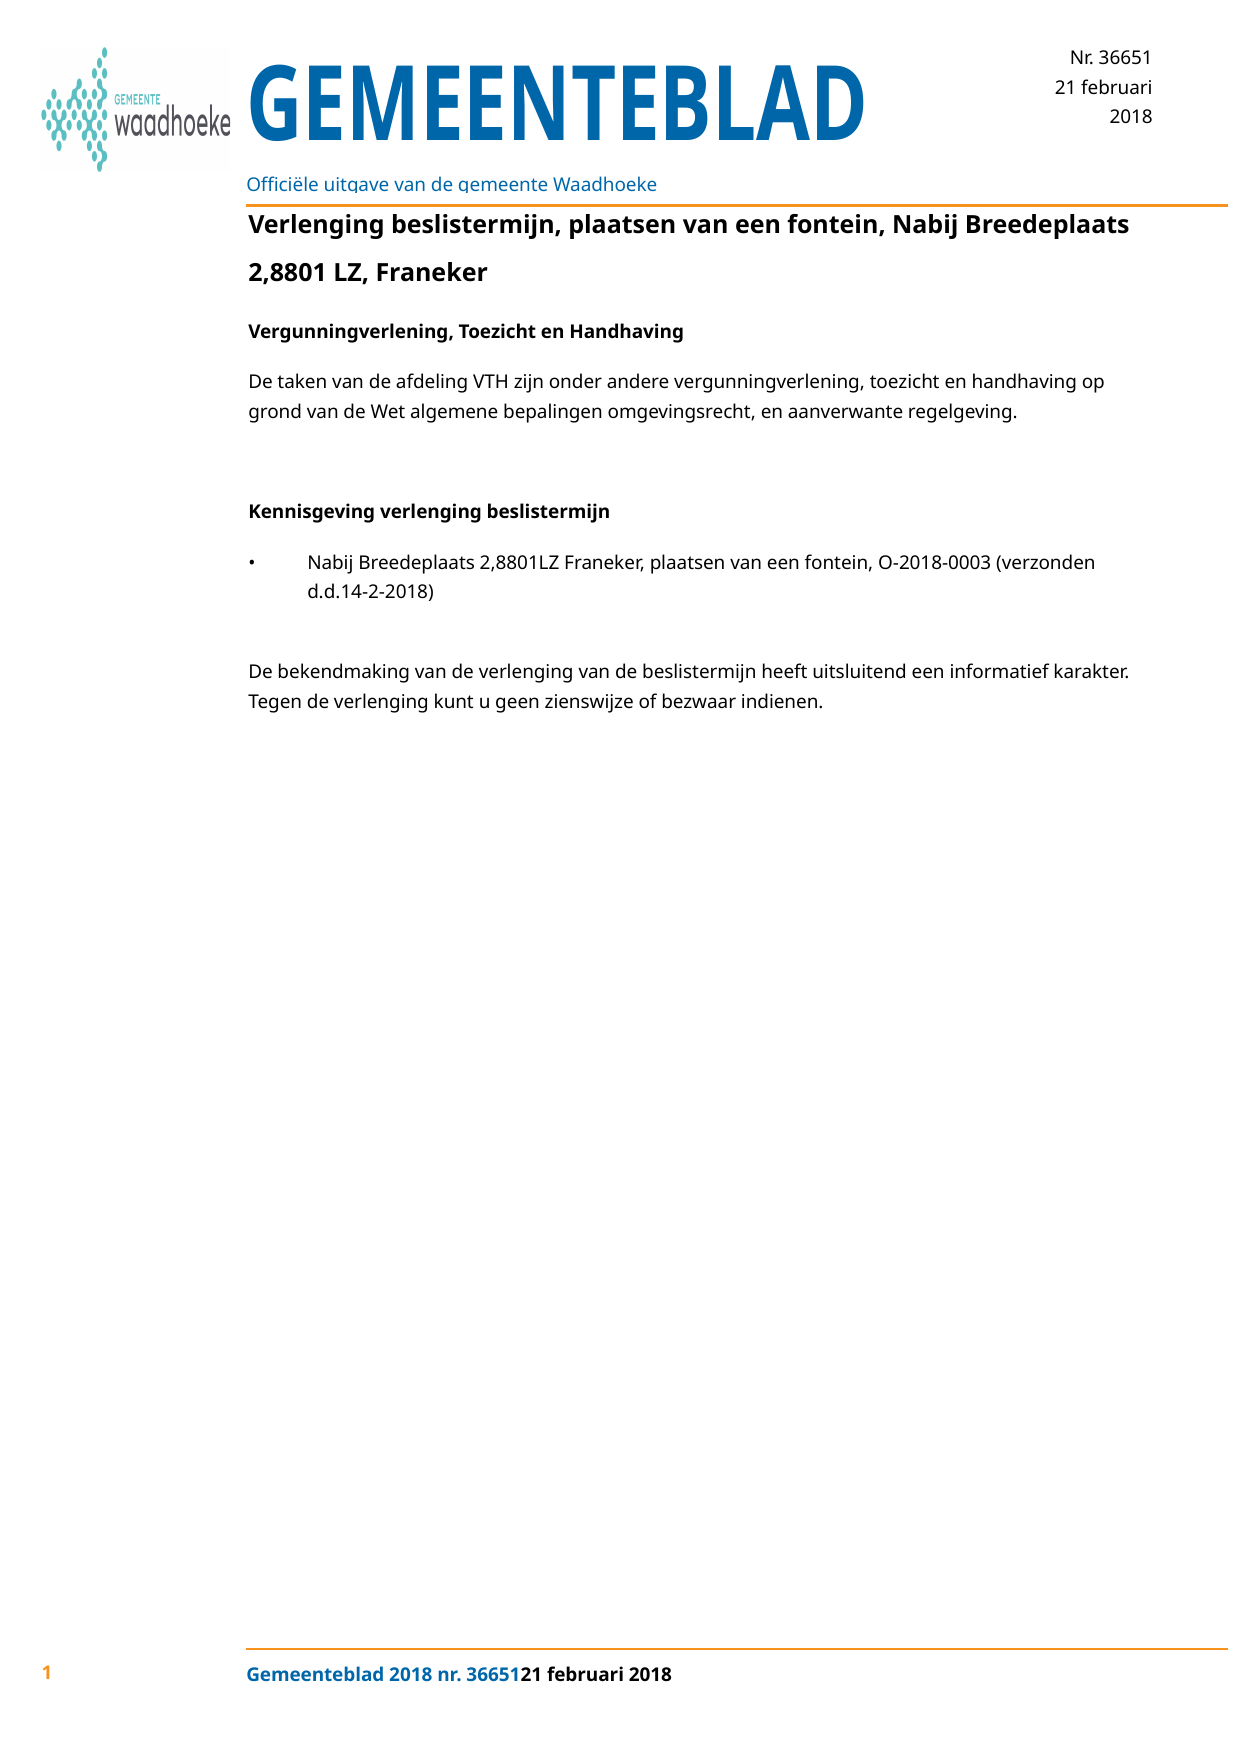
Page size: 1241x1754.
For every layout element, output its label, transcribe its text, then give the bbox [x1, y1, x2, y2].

text Vergunningverlening, Toezicht en Handhaving [248, 318, 1152, 344]
text De bekendmaking van de verlenging van de beslistermijn heeft uitsluitend een informatief karakter. Tegen de verlenging kunt u geen zienswijze of bezwaar indienen. [248, 659, 1152, 714]
text De taken van de afdeling VTH zijn onder andere vergunningverlening, toezicht en handhaving op grond van de Wet algemene bepalingen omgevingsrecht, en aanverwante regelgeving. [248, 368, 1152, 424]
list Nabij Breedeplaats 2,8801LZ Franeker, plaatsen van een fontein, O-2018-0003 (verzonden d.d.14-2-2018) [248, 549, 1152, 604]
picture [41, 47, 231, 172]
text Verlenging beslistermijn, plaatsen van een fontein, Nabij Breedeplaats 2,8801 LZ, Franeker [248, 207, 1152, 288]
text Kennisgeving verlenging beslistermijn [248, 499, 1152, 524]
